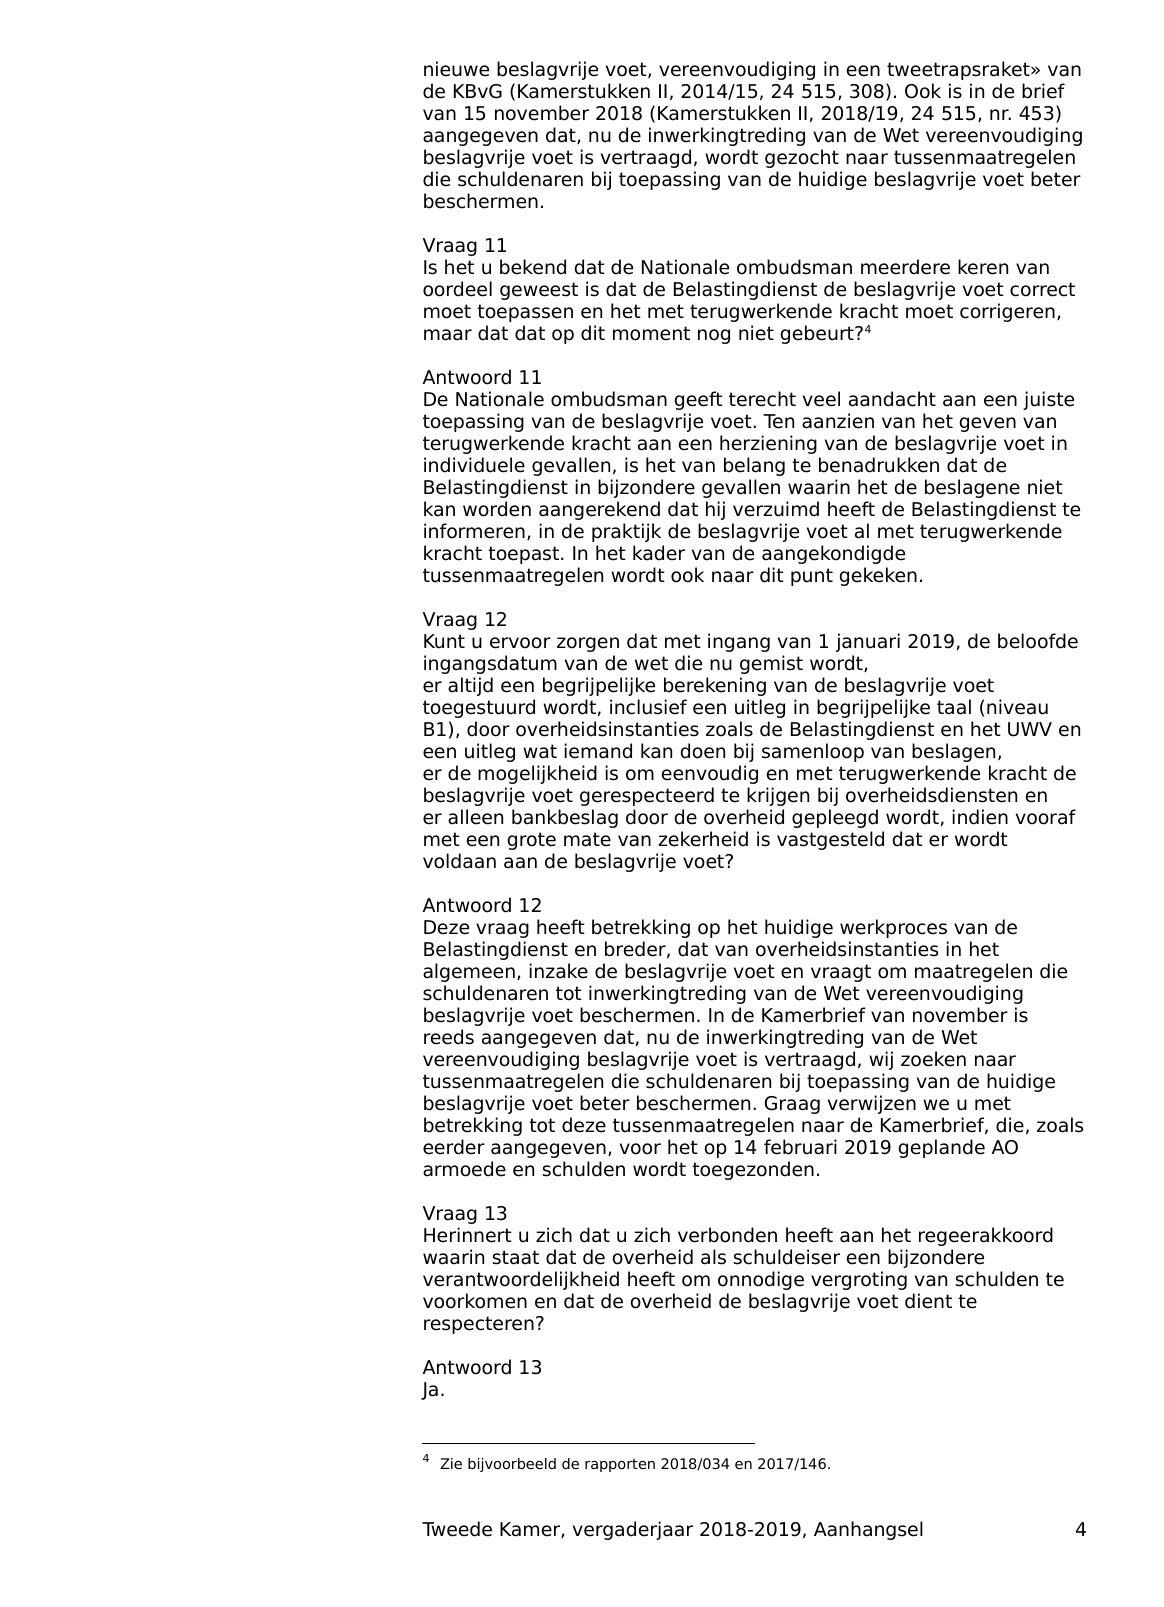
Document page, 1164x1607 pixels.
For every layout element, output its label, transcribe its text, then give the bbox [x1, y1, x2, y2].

text Vraag 12 [422, 609, 1087, 631]
text Deze vraag heeft betrekking op het huidige werkproces van de Belastingdienst en breder, dat van overheidsinstanties in het algemeen, inzake de beslagvrije voet en vraagt om maatregelen die schuldenaren tot inwerkingtreding van de Wet vereenvoudiging beslagvrije voet beschermen. In de Kamerbrief van november is reeds aangegeven dat, nu de inwerkingtreding van de Wet vereenvoudiging beslagvrije voet is vertraagd, wij zoeken naar tussenmaatregelen die schuldenaren bij toepassing van de huidige beslagvrije voet beter beschermen. Graag verwijzen we u met betrekking tot deze tussenmaatregelen naar de Kamerbrief, die, zoals eerder aangegeven, voor het op 14 februari 2019 geplande AO armoede en schulden wordt toegezonden. [422, 917, 1087, 1181]
text Is het u bekend dat de Nationale ombudsman meerdere keren van oordeel geweest is dat de Belastingdienst de beslagvrije voet correct moet toepassen en het met terugwerkende kracht moet corrigeren, maar dat dat op dit moment nog niet gebeurt? [422, 257, 1087, 345]
text Antwoord 12 [422, 895, 1087, 917]
text er de mogelijkheid is om eenvoudig en met terugwerkende kracht de beslagvrije voet gerespecteerd te krijgen bij overheidsdiensten en [422, 763, 1087, 807]
text nieuwe beslagvrije voet, vereenvoudiging in een tweetrapsraket» van de KBvG (Kamerstukken II, 2014/15, 24 515, 308). Ook is in de brief van 15 november 2018 (Kamerstukken II, 2018/19, 24 515, nr. 453) aangegeven dat, nu de inwerkingtreding van de Wet vereenvoudiging beslagvrije voet is vertraagd, wordt gezocht naar tussenmaatregelen die schuldenaren bij toepassing van de huidige beslagvrije voet beter beschermen. [422, 59, 1087, 213]
text Vraag 13 [422, 1203, 1087, 1225]
text er alleen bankbeslag door de overheid gepleegd wordt, indien vooraf met een grote mate van zekerheid is vastgesteld dat er wordt voldaan aan de beslagvrije voet? [422, 807, 1087, 873]
text Vraag 11 [422, 235, 1087, 257]
text Ja. [422, 1379, 1087, 1401]
text Antwoord 13 [422, 1357, 1087, 1379]
text Antwoord 11 [422, 367, 1087, 389]
text er altijd een begrijpelijke berekening van de beslagvrije voet toegestuurd wordt, inclusief een uitleg in begrijpelijke taal (niveau B1), door overheidsinstanties zoals de Belastingdienst en het UWV en een uitleg wat iemand kan doen bij samenloop van beslagen, [422, 675, 1087, 763]
text Herinnert u zich dat u zich verbonden heeft aan het regeerakkoord waarin staat dat de overheid als schuldeiser een bijzondere verantwoordelijkheid heeft om onnodige vergroting van schulden te voorkomen en dat de overheid de beslagvrije voet dient te respecteren? [422, 1225, 1087, 1335]
text De Nationale ombudsman geeft terecht veel aandacht aan een juiste toepassing van de beslagvrije voet. Ten aanzien van het geven van terugwerkende kracht aan een herziening van de beslagvrije voet in individuele gevallen, is het van belang te benadrukken dat de Belastingdienst in bijzondere gevallen waarin het de beslagene niet kan worden aangerekend dat hij verzuimd heeft de Belastingdienst te informeren, in de praktijk de beslagvrije voet al met terugwerkende kracht toepast. In het kader van de aangekondigde tussenmaatregelen wordt ook naar dit punt gekeken. [422, 389, 1087, 587]
text Kunt u ervoor zorgen dat met ingang van 1 januari 2019, de beloofde ingangsdatum van de wet die nu gemist wordt, [422, 631, 1087, 675]
text Zie bijvoorbeeld de rapporten 2018/034 en 2017/146. [422, 1452, 1087, 1474]
